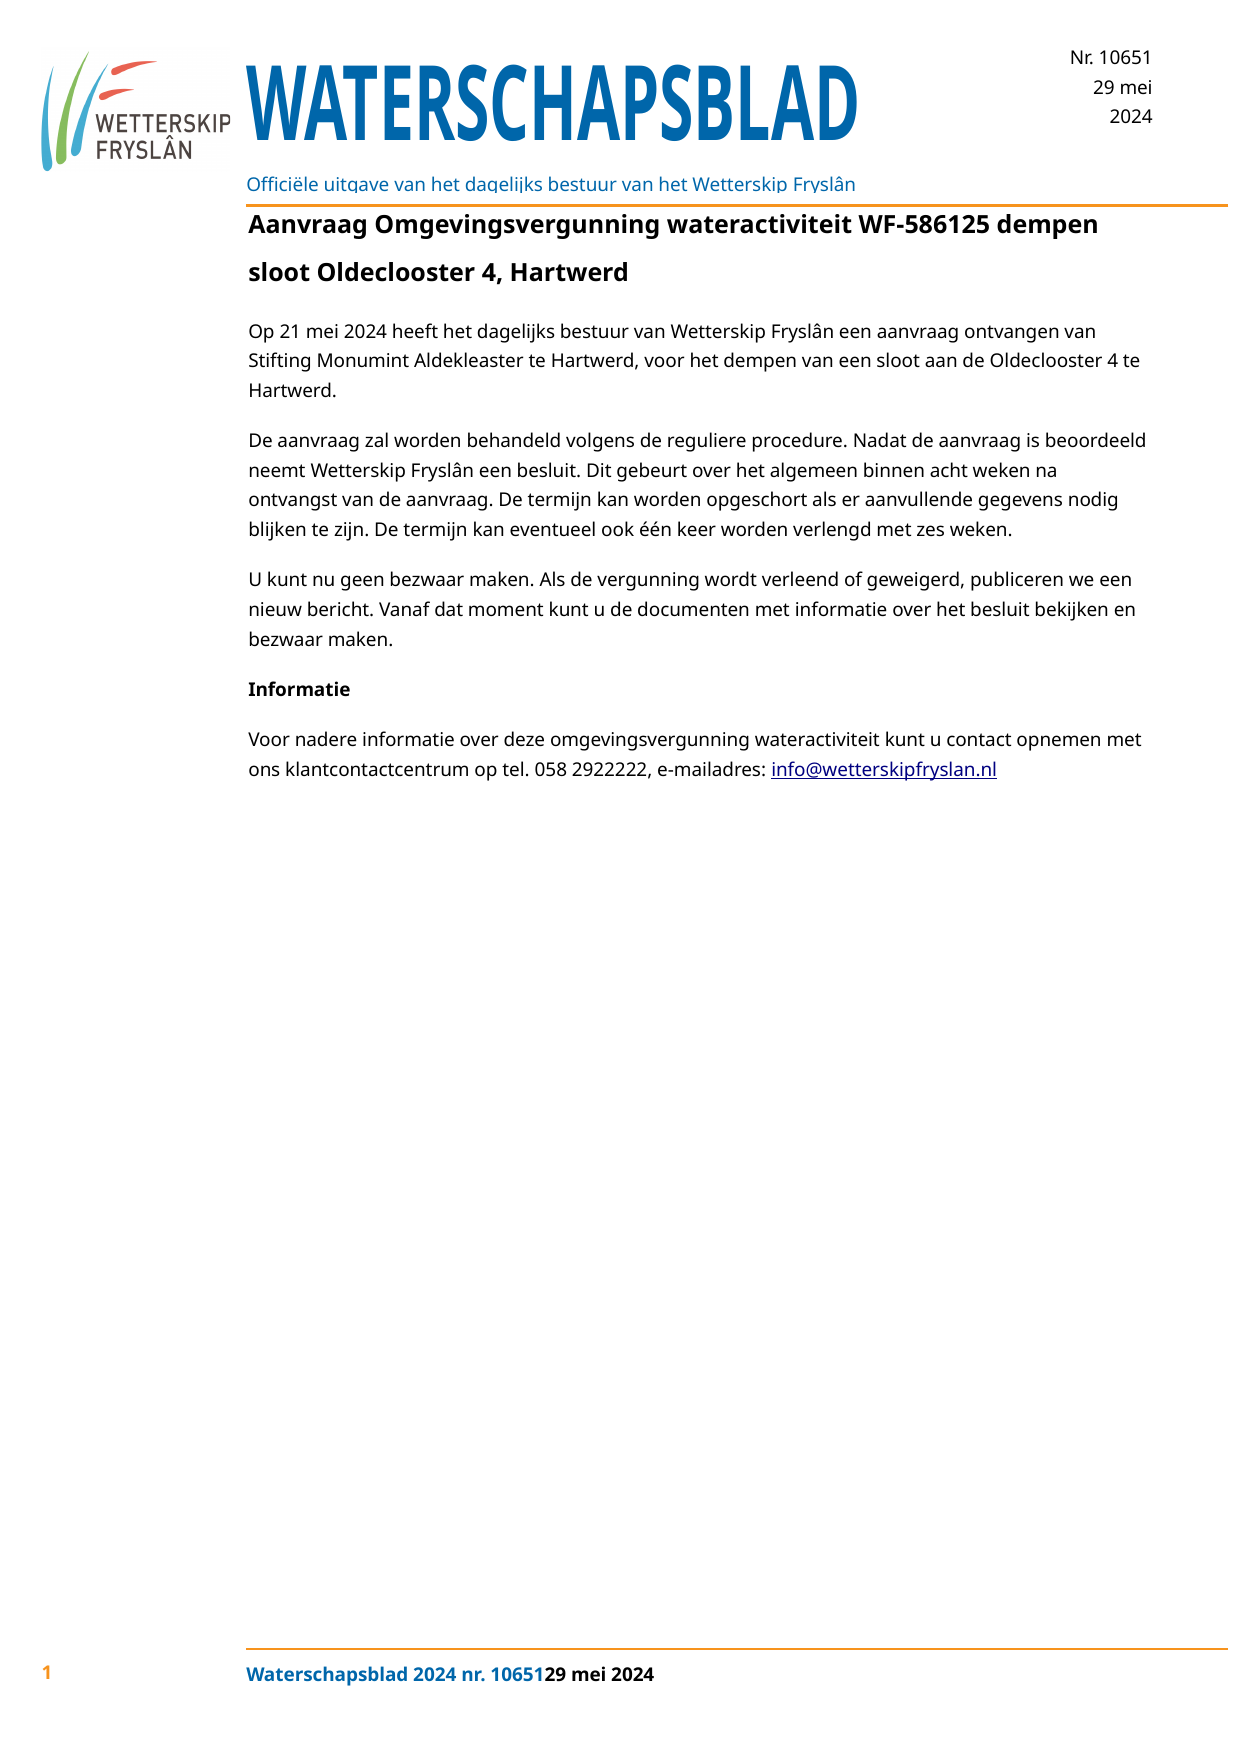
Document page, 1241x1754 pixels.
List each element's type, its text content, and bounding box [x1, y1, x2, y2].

text Aanvraag Omgevingsvergunning wateractiviteit WF-586125 dempen sloot Oldeclooster 4, Hartwerd [248, 207, 1152, 288]
text U kunt nu geen bezwaar maken. Als de vergunning wordt verleend of geweigerd, publiceren we een nieuw bericht. Vanaf dat moment kunt u de documenten met informatie over het besluit bekijken en bezwaar maken. [248, 567, 1152, 652]
text Informatie [248, 676, 1152, 702]
text De aanvraag zal worden behandeld volgens de reguliere procedure. Nadat de aanvraag is beoordeeld neemt Wetterskip Fryslân een besluit. Dit gebeurt over het algemeen binnen acht weken na ontvangst van de aanvraag. De termijn kan worden opgeschort als er aanvullende gegevens nodig blijken te zijn. De termijn kan eventueel ook één keer worden verlengd met zes weken. [248, 427, 1152, 542]
picture [41, 47, 231, 172]
text Op 21 mei 2024 heeft het dagelijks bestuur van Wetterskip Fryslân een aanvraag ontvangen van Stifting Monumint Aldekleaster te Hartwerd, voor het dempen van een sloot aan de Oldeclooster 4 te Hartwerd. [248, 318, 1152, 403]
text Voor nadere informatie over deze omgevingsvergunning wateractiviteit kunt u contact opnemen met ons klantcontactcentrum op tel. 058 2922222, e-mailadres: info@wetterskipfryslan.nl [248, 727, 1152, 782]
